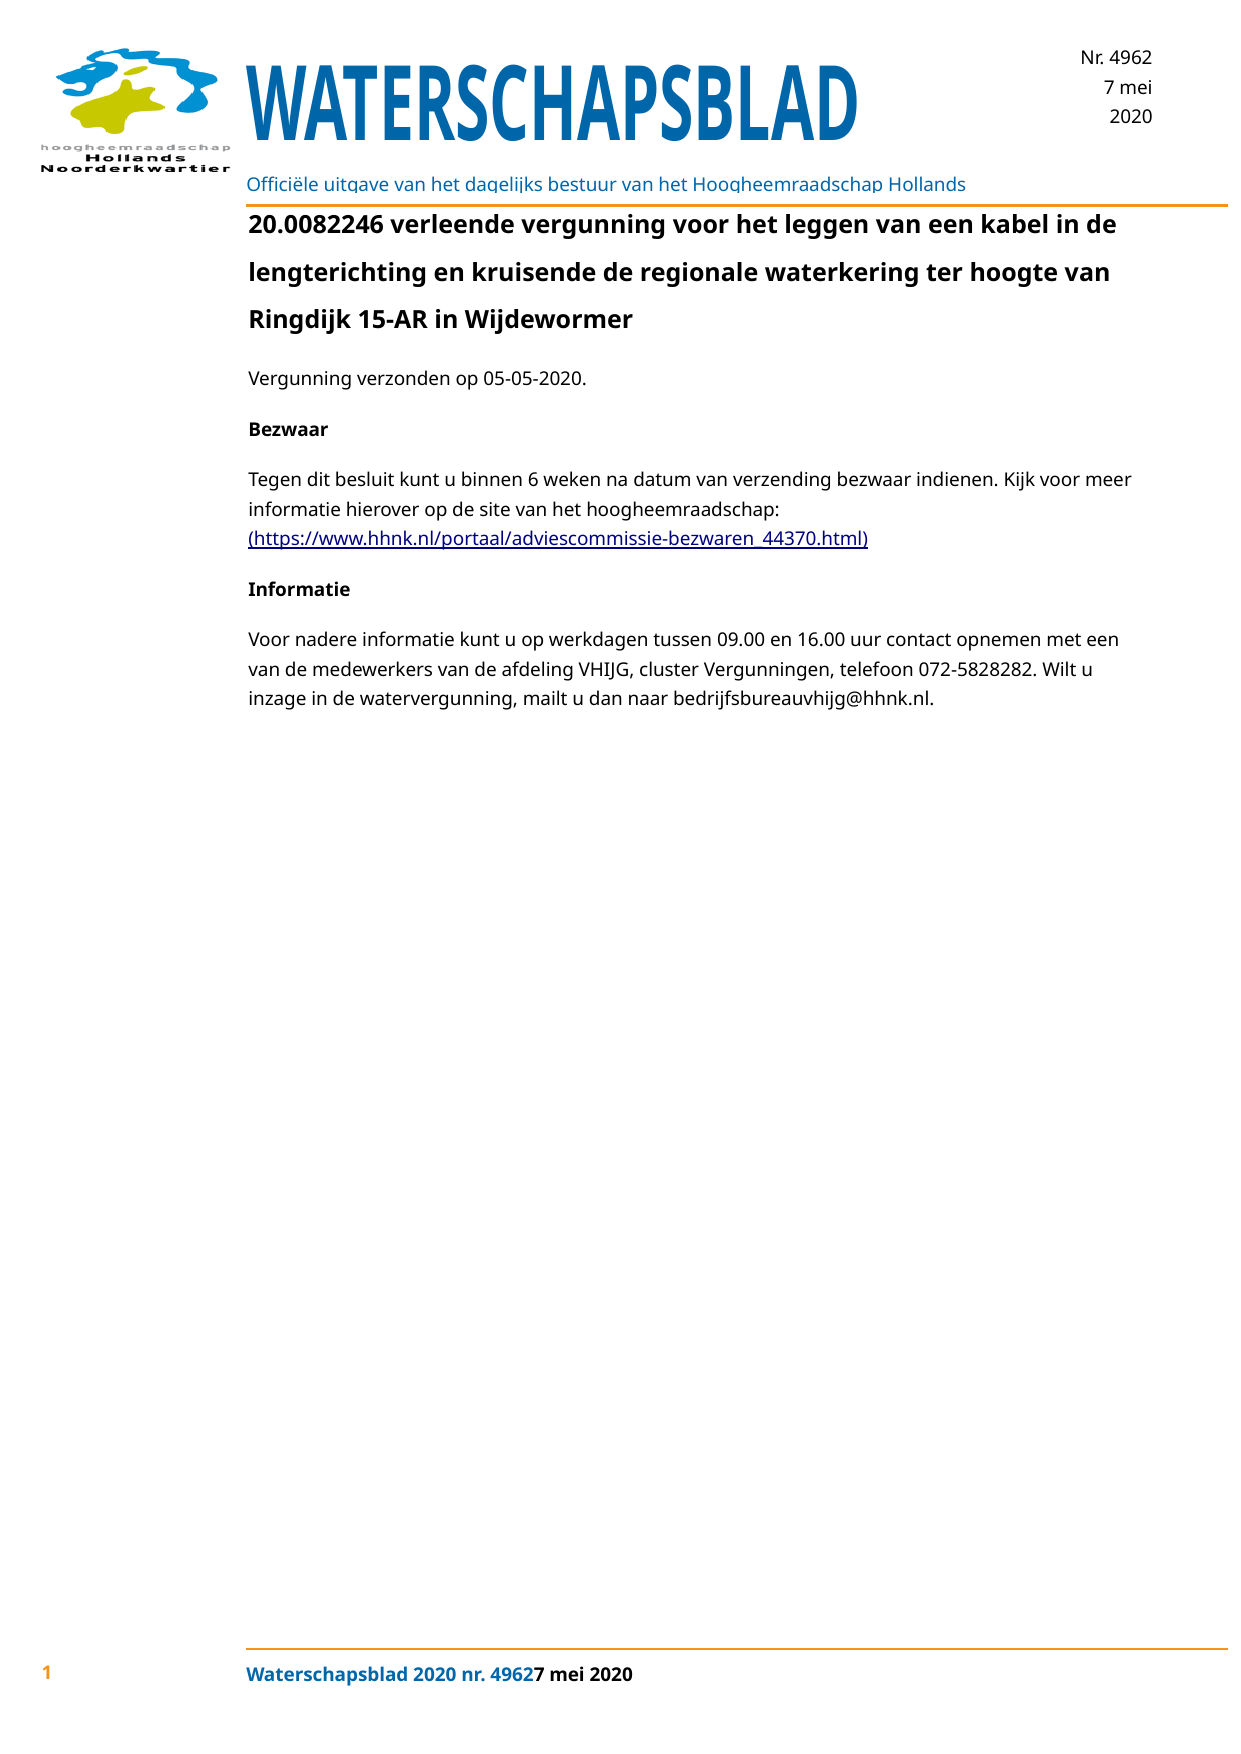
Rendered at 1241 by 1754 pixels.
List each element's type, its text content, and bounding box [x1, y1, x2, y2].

text Vergunning verzonden op 05-05-2020. [248, 366, 1152, 391]
text 20.0082246 verleende vergunning voor het leggen van een kabel in de lengterichting en kruisende de regionale waterkering ter hoogte van Ringdijk 15-AR in Wijdewormer [248, 207, 1152, 336]
text Tegen dit besluit kunt u binnen 6 weken na datum van verzending bezwaar indienen. Kijk voor meer informatie hierover op de site van het hoogheemraadschap: (https://www.hhnk.nl/portaal/adviescommissie-bezwaren_44370.html) [248, 466, 1152, 551]
text Informatie [248, 576, 1152, 602]
text Voor nadere informatie kunt u op werkdagen tussen 09.00 en 16.00 uur contact opnemen met een van de medewerkers van de afdeling VHIJG, cluster Vergunningen, telefoon 072-5828282. Wilt u inzage in de watervergunning, mailt u dan naar bedrijfsbureauvhijg@hhnk.nl. [248, 626, 1152, 711]
text Bezwaar [248, 416, 1152, 442]
picture [41, 47, 231, 172]
